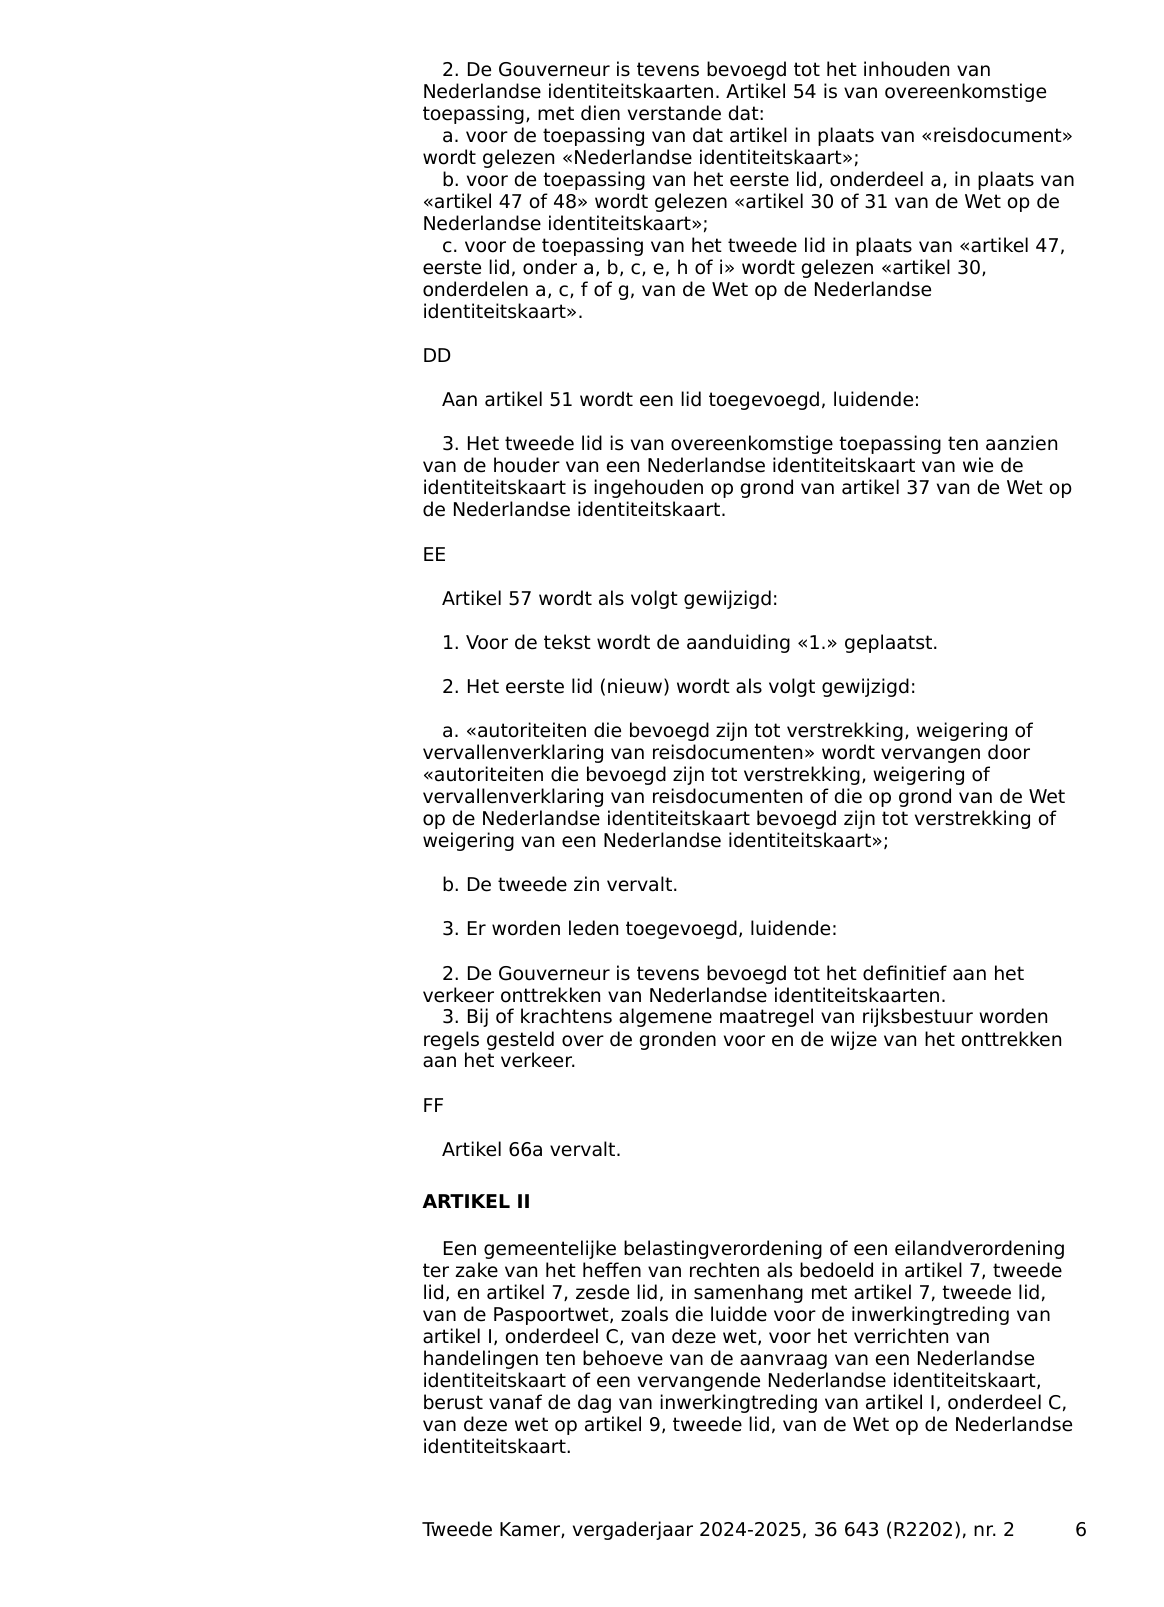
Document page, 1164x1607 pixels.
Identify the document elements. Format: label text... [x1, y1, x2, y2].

text 3. Er worden leden toegevoegd, luidende: [422, 918, 1087, 940]
text DD [422, 345, 1087, 367]
text c. voor de toepassing van het tweede lid in plaats van «artikel 47, eerste lid, onder a, b, c, e, h of i» wordt gelezen «artikel 30, onderdelen a, c, f of g, van de Wet op de Nederlandse identiteitskaart». [422, 235, 1087, 323]
text b. De tweede zin vervalt. [422, 874, 1087, 896]
text 3. Bij of krachtens algemene maatregel van rijksbestuur worden regels gesteld over de gronden voor en de wijze van het onttrekken aan het verkeer. [422, 1006, 1087, 1072]
text a. «autoriteiten die bevoegd zijn tot verstrekking, weigering of vervallenverklaring van reisdocumenten» wordt vervangen door «autoriteiten die bevoegd zijn tot verstrekking, weigering of vervallenverklaring van reisdocumenten of die op grond van de Wet op de Nederlandse identiteitskaart bevoegd zijn tot verstrekking of weigering van een Nederlandse identiteitskaart»; [422, 720, 1087, 852]
text 1. Voor de tekst wordt de aanduiding «1.» geplaatst. [422, 632, 1087, 654]
text a. voor de toepassing van dat artikel in plaats van «reisdocument» wordt gelezen «Nederlandse identiteitskaart»; [422, 125, 1087, 169]
text Artikel 57 wordt als volgt gewijzigd: [422, 588, 1087, 609]
text Artikel 66a vervalt. [422, 1139, 1087, 1161]
text Een gemeentelijke belastingverordening of een eilandverordening ter zake van het heffen van rechten als bedoeld in artikel 7, tweede lid, en artikel 7, zesde lid, in samenhang met artikel 7, tweede lid, van de Paspoortwet, zoals die luidde voor de inwerkingtreding van artikel I, onderdeel C, van deze wet, voor het verrichten van handelingen ten behoeve van de aanvraag van een Nederlandse identiteitskaart of een vervangende Nederlandse identiteitskaart, berust vanaf de dag van inwerkingtreding van artikel I, onderdeel C, van deze wet op artikel 9, tweede lid, van de Wet op de Nederlandse identiteitskaart. [422, 1238, 1087, 1457]
text 2. De Gouverneur is tevens bevoegd tot het definitief aan het verkeer onttrekken van Nederlandse identiteitskaarten. [422, 962, 1087, 1006]
text FF [422, 1094, 1087, 1117]
text 2. Het eerste lid (nieuw) wordt als volgt gewijzigd: [422, 676, 1087, 698]
text EE [422, 543, 1087, 565]
text 2. De Gouverneur is tevens bevoegd tot het inhouden van Nederlandse identiteitskaarten. Artikel 54 is van overeenkomstige toepassing, met dien verstande dat: [422, 59, 1087, 125]
subtitle ARTIKEL II [422, 1191, 1087, 1213]
text Aan artikel 51 wordt een lid toegevoegd, luidende: [422, 389, 1087, 411]
text b. voor de toepassing van het eerste lid, onderdeel a, in plaats van «artikel 47 of 48» wordt gelezen «artikel 30 of 31 van de Wet op de Nederlandse identiteitskaart»; [422, 169, 1087, 235]
text 3. Het tweede lid is van overeenkomstige toepassing ten aanzien van de houder van een Nederlandse identiteitskaart van wie de identiteitskaart is ingehouden op grond van artikel 37 van de Wet op de Nederlandse identiteitskaart. [422, 433, 1087, 521]
